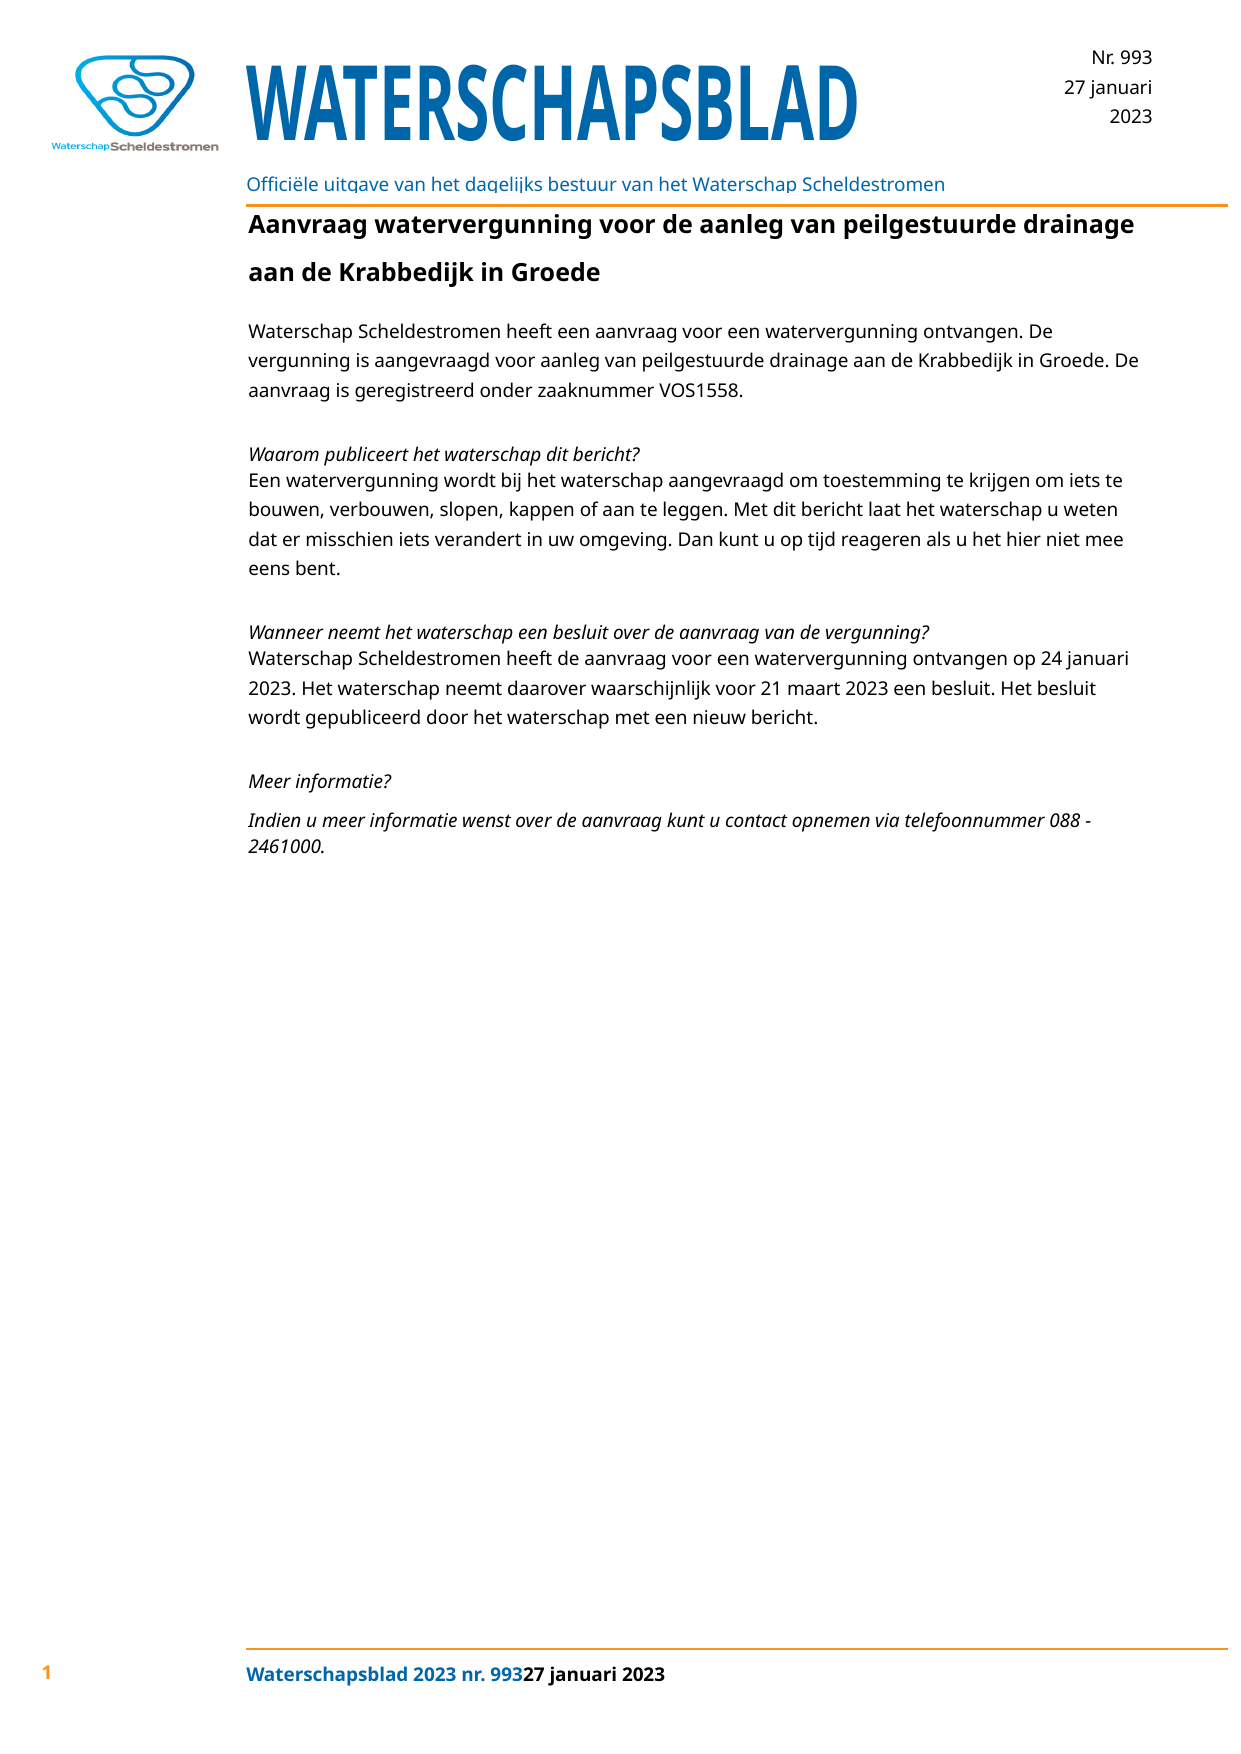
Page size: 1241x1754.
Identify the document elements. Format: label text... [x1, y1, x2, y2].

text Waarom publiceert het waterschap dit bericht? [248, 441, 1152, 467]
text Waterschap Scheldestromen heeft een aanvraag voor een watervergunning ontvangen. De vergunning is aangevraagd voor aanleg van peilgestuurde drainage aan de Krabbedijk in Groede. De aanvraag is geregistreerd onder zaaknummer VOS1558. [248, 318, 1152, 403]
text Een watervergunning wordt bij het waterschap aangevraagd om toestemming te krijgen om iets te bouwen, verbouwen, slopen, kappen of aan te leggen. Met dit bericht laat het waterschap u weten dat er misschien iets verandert in uw omgeving. Dan kunt u op tijd reageren als u het hier niet mee eens bent. [248, 467, 1152, 581]
text Waterschap Scheldestromen heeft de aanvraag voor een watervergunning ontvangen op 24 januari 2023. Het waterschap neemt daarover waarschijnlijk voor 21 maart 2023 een besluit. Het besluit wordt gepubliceerd door het waterschap met een nieuw bericht. [248, 645, 1152, 730]
text Wanneer neemt het waterschap een besluit over de aanvraag van de vergunning? [248, 619, 1152, 645]
text Aanvraag watervergunning voor de aanleg van peilgestuurde drainage aan de Krabbedijk in Groede [248, 207, 1152, 288]
text Meer informatie? [248, 768, 1152, 794]
picture [41, 47, 231, 172]
text Indien u meer informatie wenst over de aanvraag kunt u contact opnemen via telefoonnummer 088 - 2461000. [248, 808, 1152, 859]
